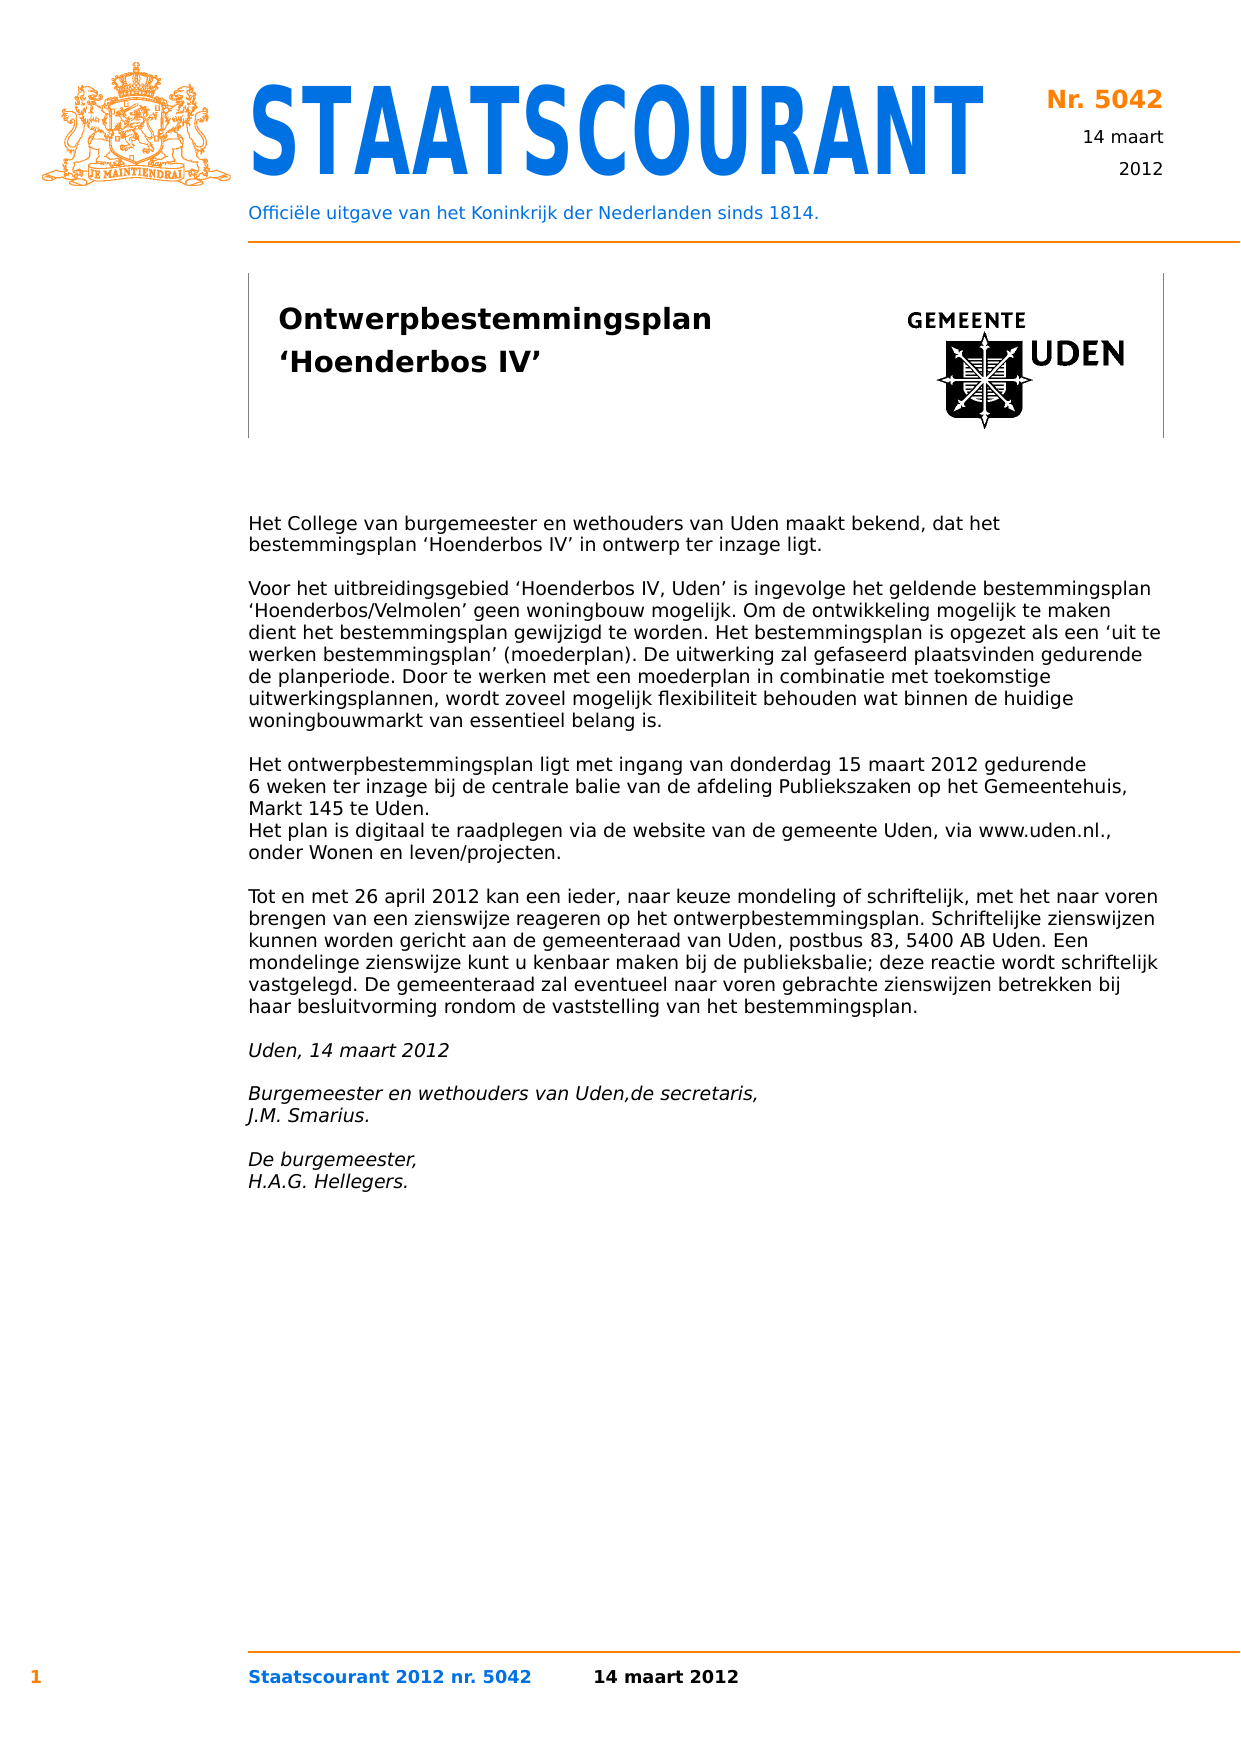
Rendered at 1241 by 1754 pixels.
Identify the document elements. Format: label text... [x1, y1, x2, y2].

table_header [25, 62, 248, 241]
picture [41, 62, 231, 186]
table_header Nr. 5042 [998, 62, 1240, 121]
table_cell 14 maart [998, 121, 1240, 153]
table_cell 2012 [998, 153, 1240, 203]
text Het College van burgemeester en wethouders van Uden maakt bekend, dat het bestemmingsplan ‘Hoenderbos IV’ in ontwerp ter inzage ligt. [248, 512, 1163, 556]
text Uden, 14 maart 2012 [248, 1039, 1163, 1061]
text Het ontwerpbestemmingsplan ligt met ingang van donderdag 15 maart 2012 gedurende 6 weken ter inzage bij de centrale balie van de afdeling Publiekszaken op het Gemeentehuis, Markt 145 te Uden. [248, 754, 1163, 820]
table_header STAATSCOURANT [248, 62, 998, 203]
text Burgemeester en wethouders van Uden,de secretaris, J.M. Smarius. [248, 1083, 1163, 1127]
text De burgemeester, H.A.G. Hellegers. [248, 1149, 1163, 1193]
text Voor het uitbreidingsgebied ‘Hoenderbos IV, Uden’ is ingevolge het geldende bestemmingsplan ‘Hoenderbos/Velmolen’ geen woningbouw mogelijk. Om de ontwikkeling mogelijk te maken dient het bestemmingsplan gewijzigd te worden. Het bestemmingsplan is opgezet als een ‘uit te werken bestemmingsplan’ (moederplan). De uitwerking zal gefaseerd plaatsvinden gedurende de planperiode. Door te werken met een moederplan in combinatie met toekomstige uitwerkingsplannen, wordt zoveel mogelijk flexibiliteit behouden wat binnen de huidige woningbouwmarkt van essentieel belang is. [248, 578, 1163, 732]
picture [897, 302, 1134, 439]
text Het plan is digitaal te raadplegen via de website van de gemeente Uden, via www.uden.nl., onder Wonen en leven/projecten. [248, 820, 1163, 864]
subtitle Ontwerpbestemmingsplan ‘Hoenderbos IV’ [249, 273, 1163, 438]
table_cell Officiële uitgave van het Koninkrijk der Nederlanden sinds 1814. [248, 203, 1240, 241]
text Tot en met 26 april 2012 kan een ieder, naar keuze mondeling of schriftelijk, met het naar voren brengen van een zienswijze reageren op het ontwerpbestemmingsplan. Schriftelijke zienswijzen kunnen worden gericht aan de gemeenteraad van Uden, postbus 83, 5400 AB Uden. Een mondelinge zienswijze kunt u kenbaar maken bij de publieksbalie; deze reactie wordt schriftelijk vastgelegd. De gemeenteraad zal eventueel naar voren gebrachte zienswijzen betrekken bij haar besluitvorming rondom de vaststelling van het bestemmingsplan. [248, 886, 1163, 1018]
